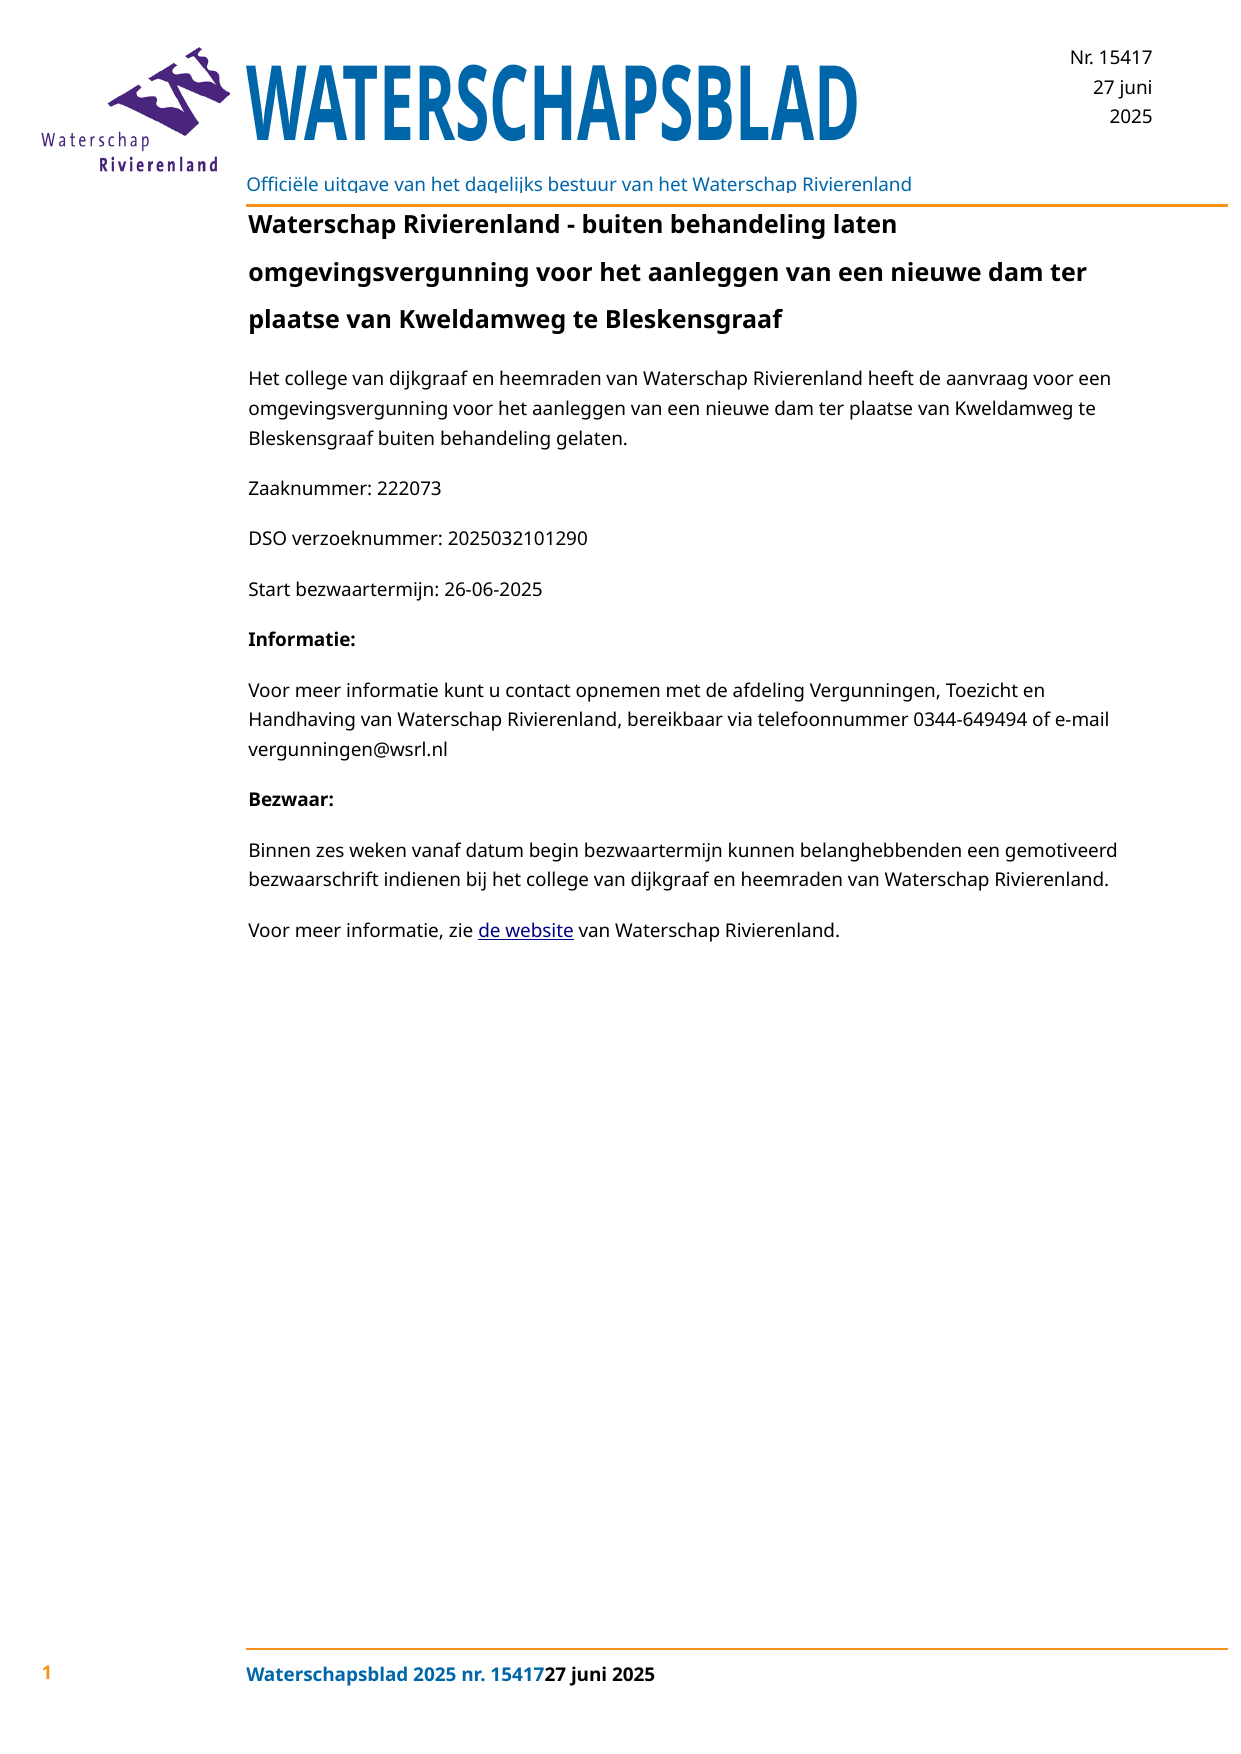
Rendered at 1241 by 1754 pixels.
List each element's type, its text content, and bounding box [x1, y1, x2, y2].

text Voor meer informatie, zie de website van Waterschap Rivierenland. [248, 917, 1152, 942]
text Binnen zes weken vanaf datum begin bezwaartermijn kunnen belanghebbenden een gemotiveerd bezwaarschrift indienen bij het college van dijkgraaf en heemraden van Waterschap Rivierenland. [248, 837, 1152, 892]
text Voor meer informatie kunt u contact opnemen met de afdeling Vergunningen, Toezicht en Handhaving van Waterschap Rivierenland, bereikbaar via telefoonnummer 0344-649494 of e-mail vergunningen@wsrl.nl [248, 677, 1152, 762]
text Informatie: [248, 626, 1152, 652]
text Het college van dijkgraaf en heemraden van Waterschap Rivierenland heeft de aanvraag voor een omgevingsvergunning voor het aanleggen van een nieuwe dam ter plaatse van Kweldamweg te Bleskensgraaf buiten behandeling gelaten. [248, 366, 1152, 450]
text Bezwaar: [248, 786, 1152, 812]
picture [41, 47, 231, 172]
text DSO verzoeknummer: 2025032101290 [248, 526, 1152, 551]
text Start bezwaartermijn: 26-06-2025 [248, 576, 1152, 602]
text Waterschap Rivierenland - buiten behandeling laten omgevingsvergunning voor het aanleggen van een nieuwe dam ter plaatse van Kweldamweg te Bleskensgraaf [248, 207, 1152, 336]
text Zaaknummer: 222073 [248, 475, 1152, 501]
